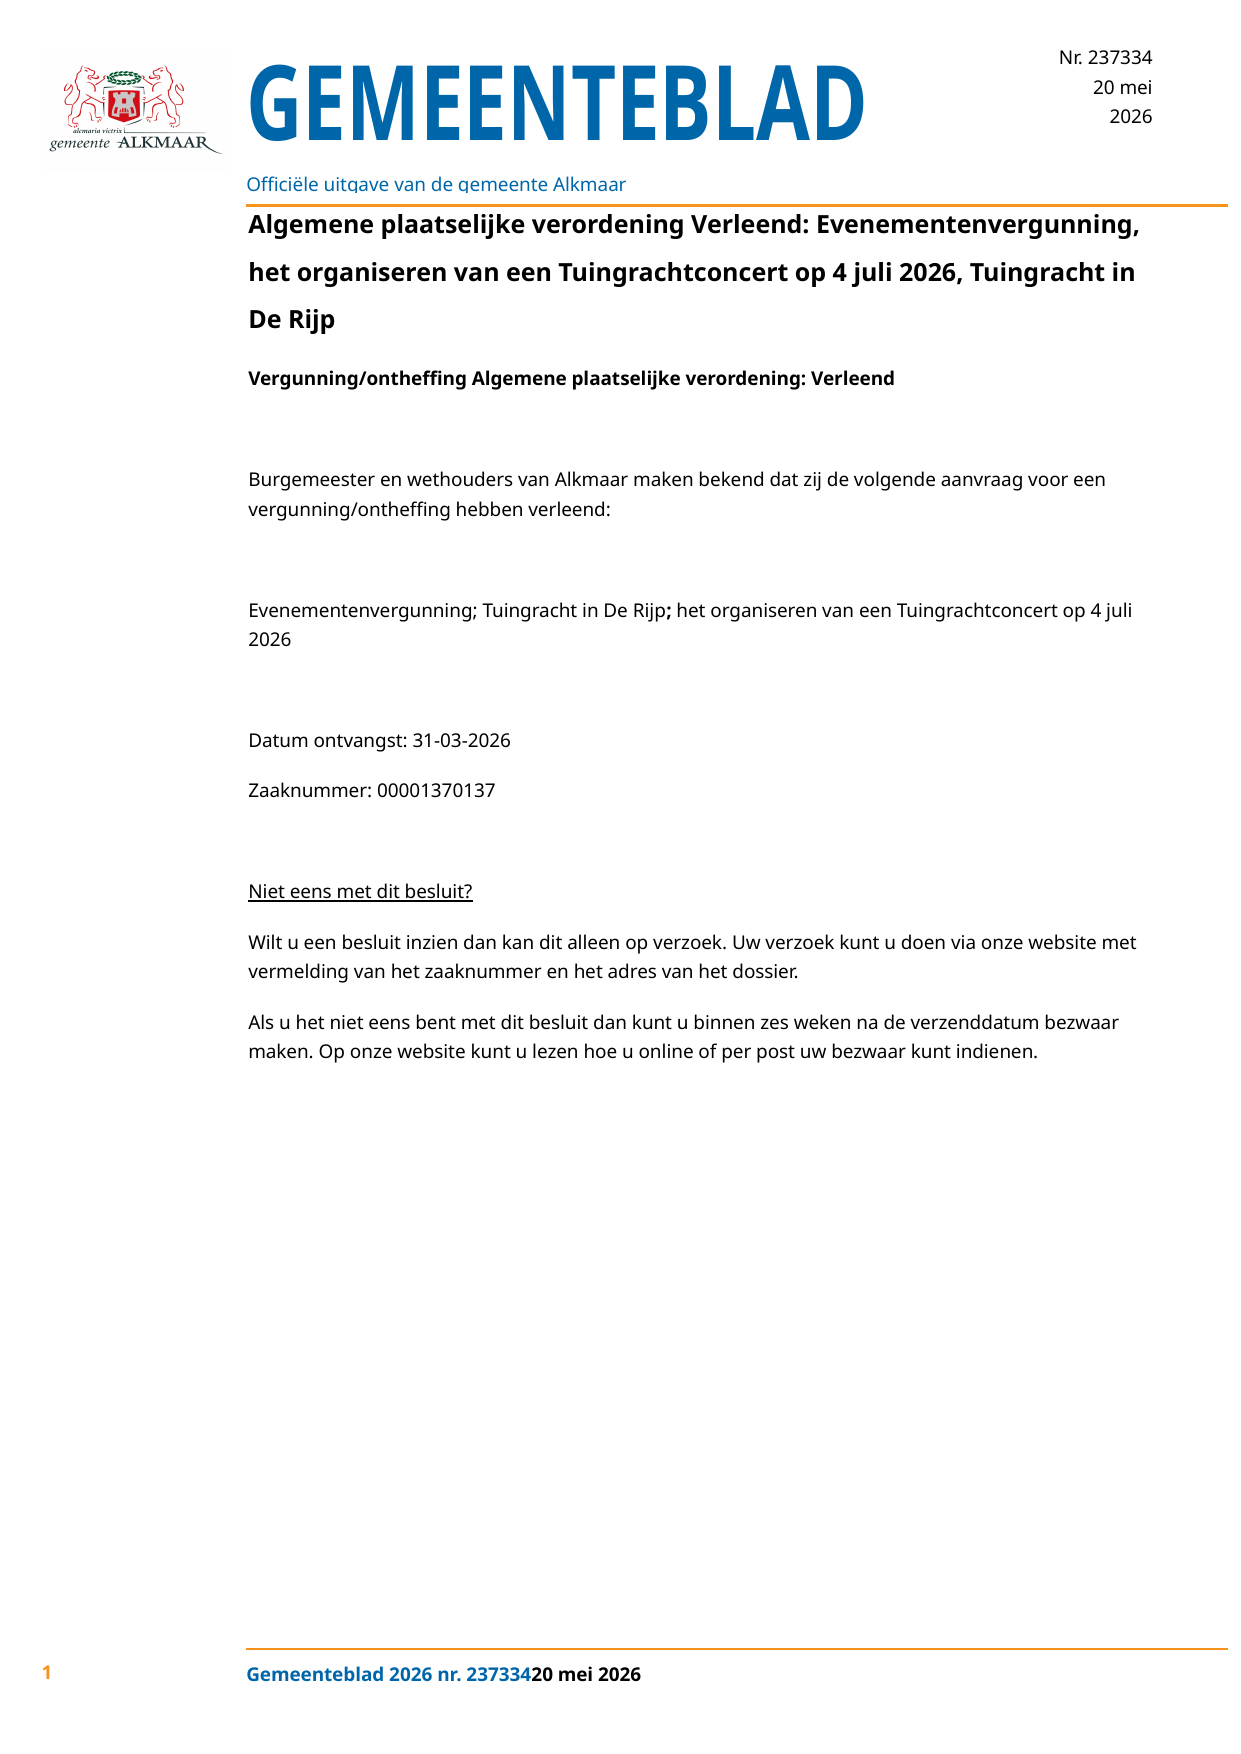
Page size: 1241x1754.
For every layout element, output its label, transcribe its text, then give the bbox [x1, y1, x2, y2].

text Evenementenvergunning; Tuingracht in De Rijp; het organiseren van een Tuingrachtconcert op 4 juli 2026 [248, 597, 1152, 652]
text Niet eens met dit besluit? [248, 878, 1152, 904]
text Zaaknummer: 00001370137 [248, 778, 1152, 803]
text Burgemeester en wethouders van Alkmaar maken bekend dat zij de volgende aanvraag voor een vergunning/ontheffing hebben verleend: [248, 466, 1152, 522]
text Algemene plaatselijke verordening Verleend: Evenementenvergunning, het organiseren van een Tuingrachtconcert op 4 juli 2026, Tuingracht in De Rijp [248, 207, 1152, 336]
text Vergunning/ontheffing Algemene plaatselijke verordening: Verleend [248, 366, 1152, 391]
picture [41, 47, 231, 172]
text Als u het niet eens bent met dit besluit dan kunt u binnen zes weken na de verzenddatum bezwaar maken. Op onze website kunt u lezen hoe u online of per post uw bezwaar kunt indienen. [248, 1009, 1152, 1064]
text Datum ontvangst: 31-03-2026 [248, 727, 1152, 753]
text Wilt u een besluit inzien dan kan dit alleen op verzoek. Uw verzoek kunt u doen via onze website met vermelding van het zaaknummer en het adres van het dossier. [248, 929, 1152, 984]
